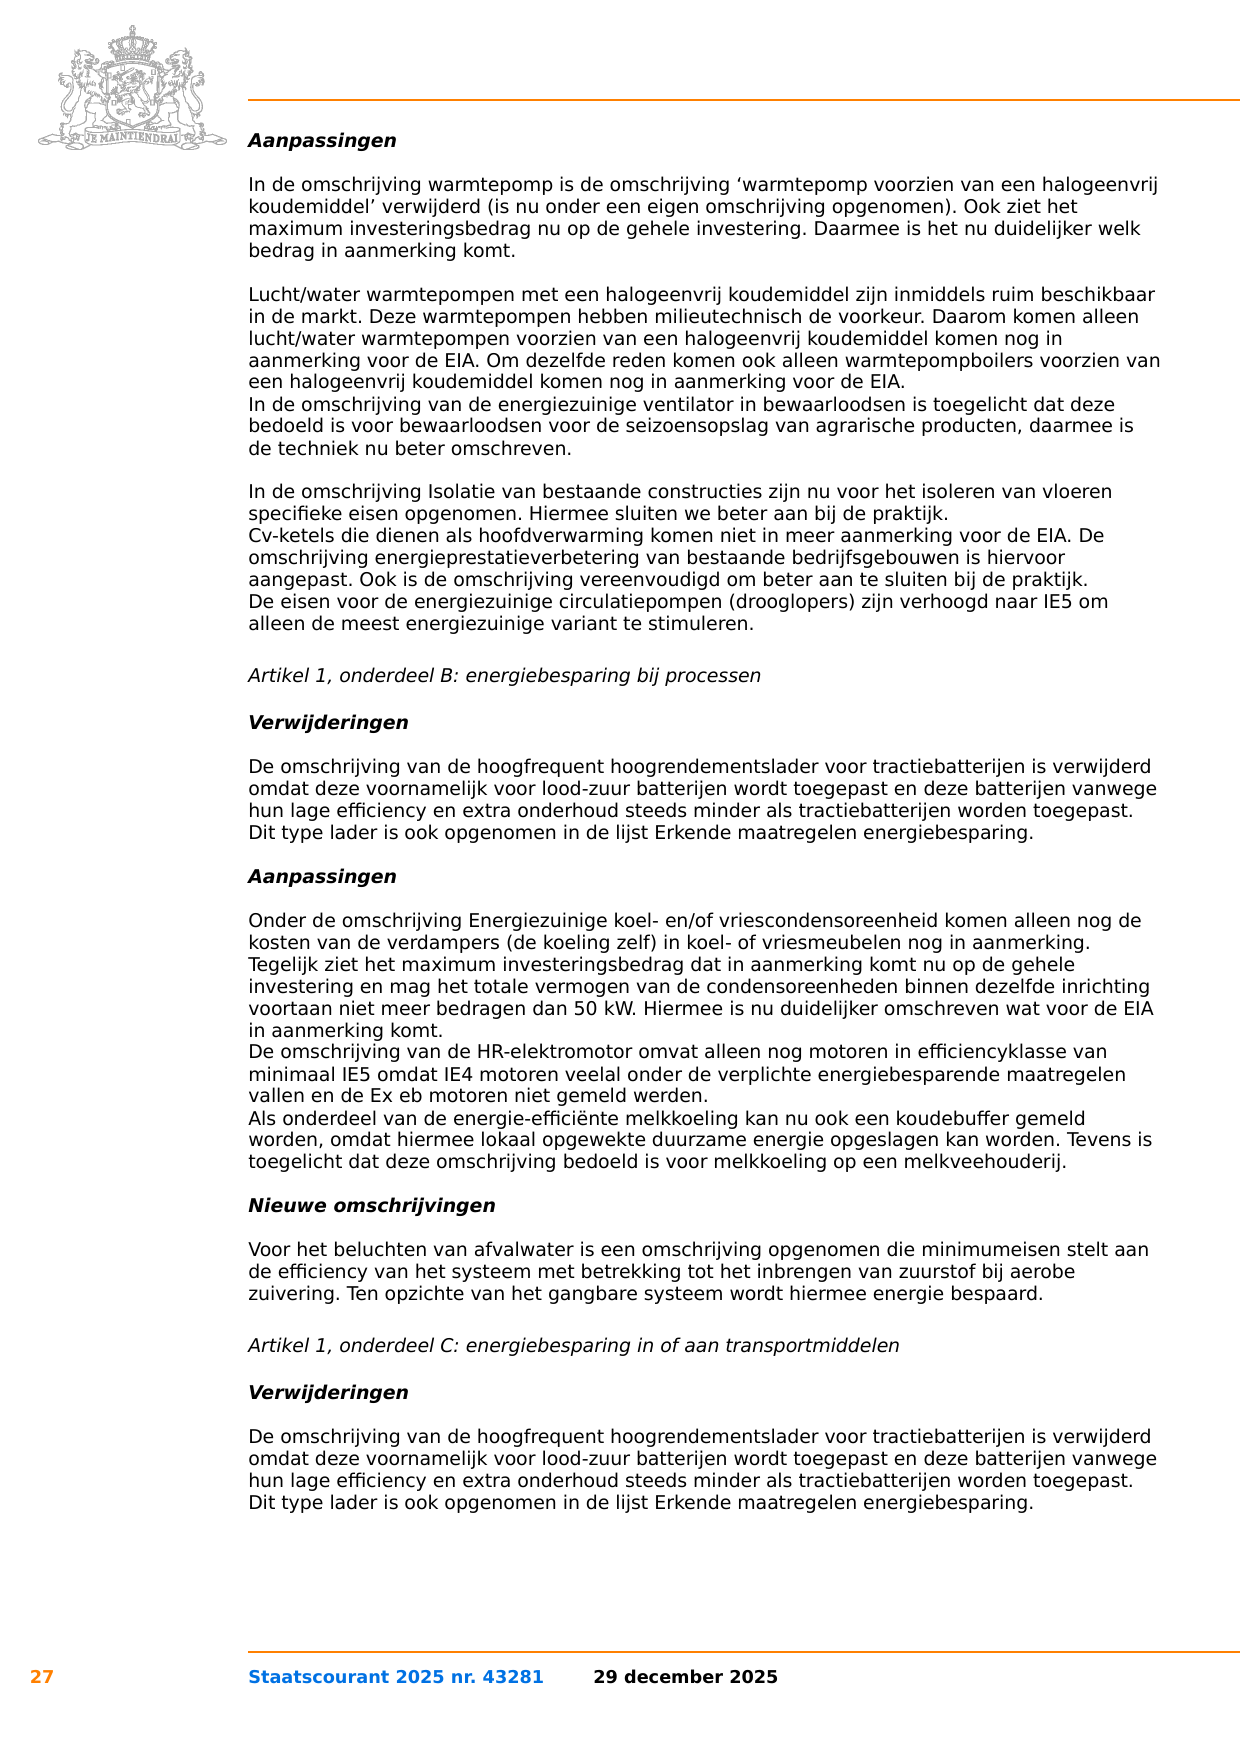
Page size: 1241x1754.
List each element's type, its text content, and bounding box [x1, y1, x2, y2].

subtitle Artikel 1, onderdeel C: energiebesparing in of aan transportmiddelen [248, 1335, 1163, 1357]
subtitle Verwijderingen [248, 712, 1163, 734]
subtitle Artikel 1, onderdeel B: energiebesparing bij processen [248, 665, 1163, 687]
text De omschrijving van de hoogfrequent hoogrendementslader voor tractiebatterijen is verwijderd omdat deze voornamelijk voor lood-zuur batterijen wordt toegepast en deze batterijen vanwege hun lage efficiency en extra onderhoud steeds minder als tractiebatterijen worden toegepast. Dit type lader is ook opgenomen in de lijst Erkende maatregelen energiebesparing. [248, 756, 1163, 844]
text De eisen voor de energiezuinige circulatiepompen (drooglopers) zijn verhoogd naar IE5 om alleen de meest energiezuinige variant te stimuleren. [248, 591, 1163, 635]
text Cv-ketels die dienen als hoofdverwarming komen niet in meer aanmerking voor de EIA. De omschrijving energieprestatieverbetering van bestaande bedrijfsgebouwen is hiervoor aangepast. Ook is de omschrijving vereenvoudigd om beter aan te sluiten bij de praktijk. [248, 525, 1163, 591]
text In de omschrijving van de energiezuinige ventilator in bewaarloodsen is toegelicht dat deze bedoeld is voor bewaarloodsen voor de seizoensopslag van agrarische producten, daarmee is de techniek nu beter omschreven. [248, 393, 1163, 459]
text De omschrijving van de HR-elektromotor omvat alleen nog motoren in efficiencyklasse van minimaal IE5 omdat IE4 motoren veelal onder de verplichte energiebesparende maatregelen vallen en de Ex eb motoren niet gemeld werden. [248, 1041, 1163, 1107]
text In de omschrijving Isolatie van bestaande constructies zijn nu voor het isoleren van vloeren specifieke eisen opgenomen. Hiermee sluiten we beter aan bij de praktijk. [248, 481, 1163, 525]
picture [38, 25, 227, 150]
text Voor het beluchten van afvalwater is een omschrijving opgenomen die minimumeisen stelt aan de efficiency van het systeem met betrekking tot het inbrengen van zuurstof bij aerobe zuivering. Ten opzichte van het gangbare systeem wordt hiermee energie bespaard. [248, 1239, 1163, 1305]
subtitle Verwijderingen [248, 1382, 1163, 1404]
text Als onderdeel van de energie-efficiënte melkkoeling kan nu ook een koudebuffer gemeld worden, omdat hiermee lokaal opgewekte duurzame energie opgeslagen kan worden. Tevens is toegelicht dat deze omschrijving bedoeld is voor melkkoeling op een melkveehouderij. [248, 1107, 1163, 1173]
subtitle Nieuwe omschrijvingen [248, 1195, 1163, 1217]
text Lucht/water warmtepompen met een halogeenvrij koudemiddel zijn inmiddels ruim beschikbaar in de markt. Deze warmtepompen hebben milieutechnisch de voorkeur. Daarom komen alleen lucht/water warmtepompen voorzien van een halogeenvrij koudemiddel komen nog in aanmerking voor de EIA. Om dezelfde reden komen ook alleen warmtepompboilers voorzien van een halogeenvrij koudemiddel komen nog in aanmerking voor de EIA. [248, 283, 1163, 393]
text In de omschrijving warmtepomp is de omschrijving ‘warmtepomp voorzien van een halogeenvrij koudemiddel’ verwijderd (is nu onder een eigen omschrijving opgenomen). Ook ziet het maximum investeringsbedrag nu op de gehele investering. Daarmee is het nu duidelijker welk bedrag in aanmerking komt. [248, 174, 1163, 262]
text De omschrijving van de hoogfrequent hoogrendementslader voor tractiebatterijen is verwijderd omdat deze voornamelijk voor lood-zuur batterijen wordt toegepast en deze batterijen vanwege hun lage efficiency en extra onderhoud steeds minder als tractiebatterijen worden toegepast. Dit type lader is ook opgenomen in de lijst Erkende maatregelen energiebesparing. [248, 1426, 1163, 1514]
text Onder de omschrijving Energiezuinige koel- en/of vriescondensoreenheid komen alleen nog de kosten van de verdampers (de koeling zelf) in koel- of vriesmeubelen nog in aanmerking. Tegelijk ziet het maximum investeringsbedrag dat in aanmerking komt nu op de gehele investering en mag het totale vermogen van de condensoreenheden binnen dezelfde inrichting voortaan niet meer bedragen dan 50 kW. Hiermee is nu duidelijker omschreven wat voor de EIA in aanmerking komt. [248, 909, 1163, 1041]
subtitle Aanpassingen [248, 130, 1163, 152]
subtitle Aanpassingen [248, 866, 1163, 888]
